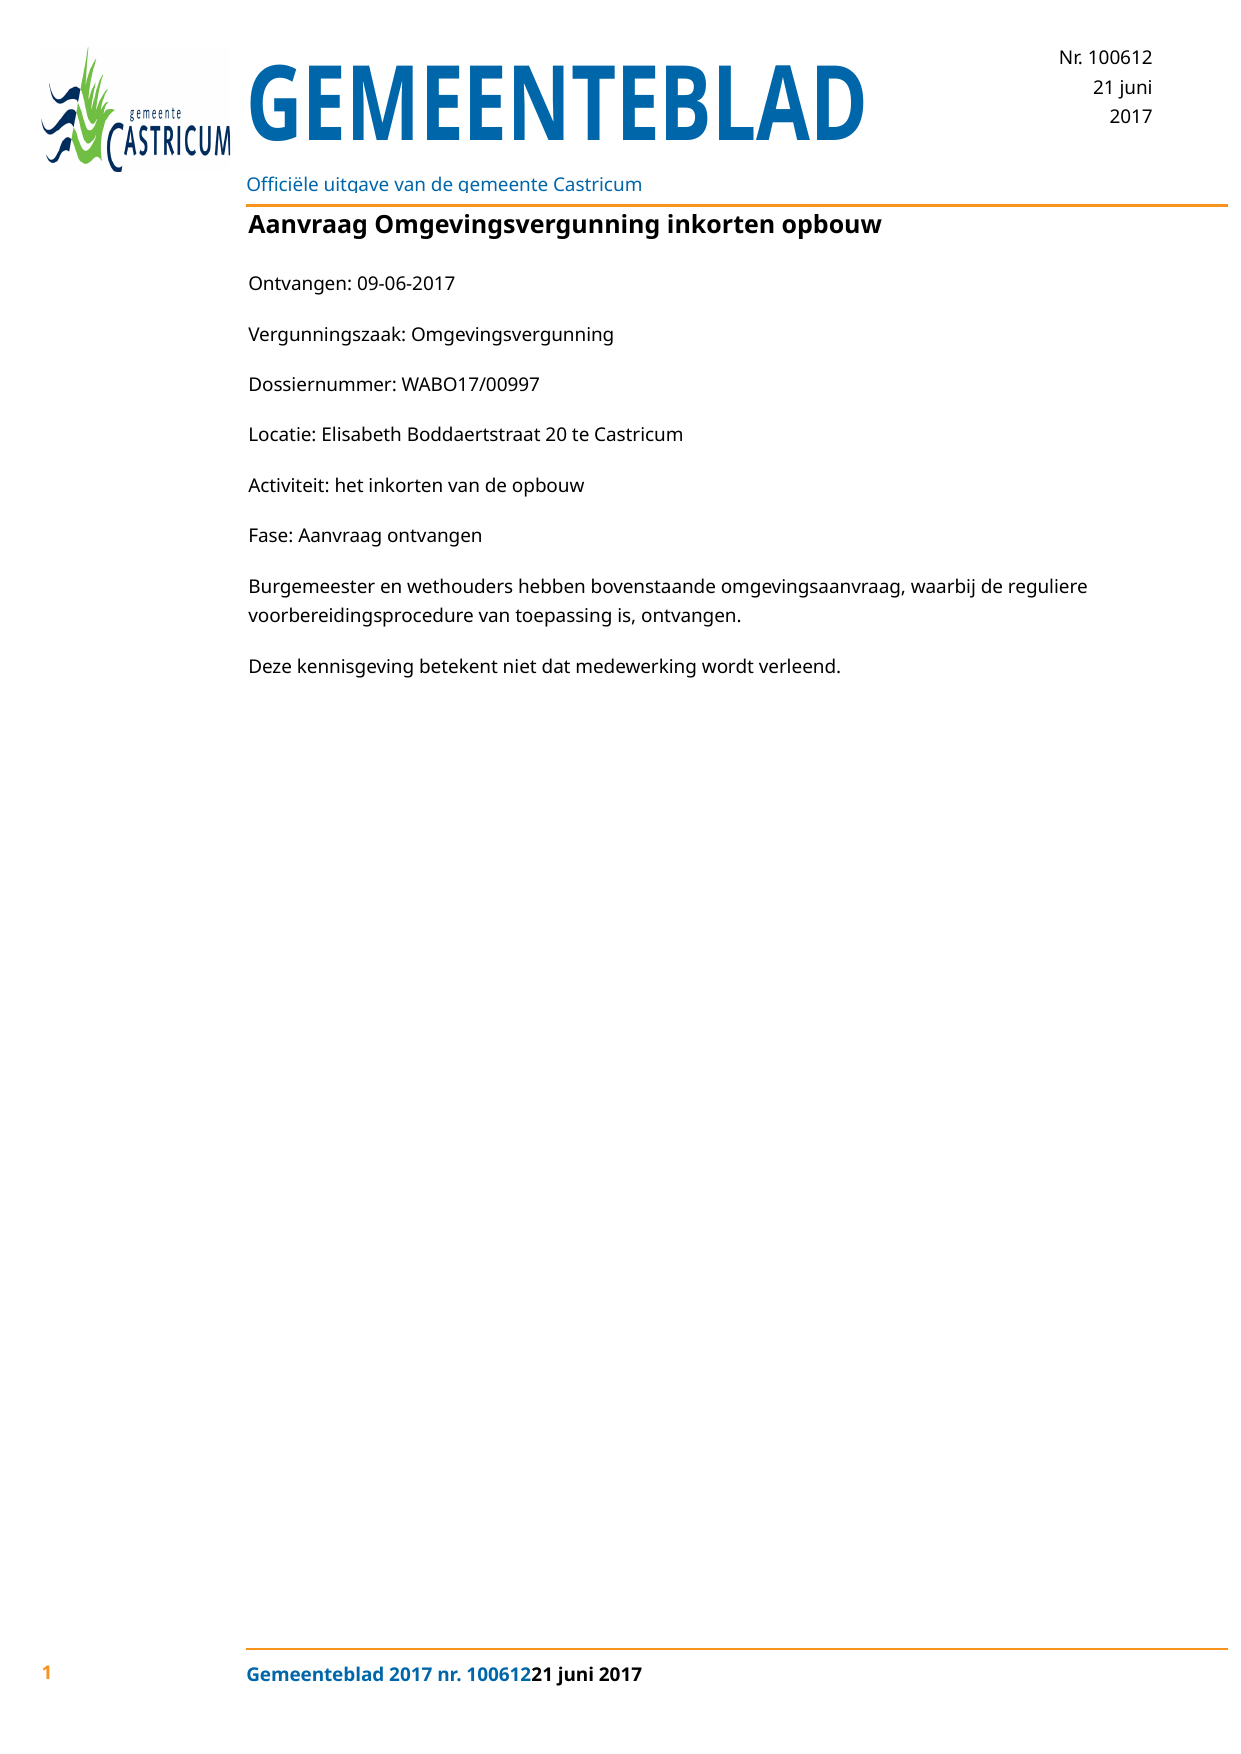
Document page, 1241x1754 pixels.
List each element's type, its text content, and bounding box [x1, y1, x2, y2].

text Activiteit: het inkorten van de opbouw [248, 472, 1152, 498]
text Burgemeester en wethouders hebben bovenstaande omgevingsaanvraag, waarbij de reguliere voorbereidingsprocedure van toepassing is, ontvangen. [248, 573, 1152, 628]
text Aanvraag Omgevingsvergunning inkorten opbouw [248, 207, 1152, 241]
text Ontvangen: 09-06-2017 [248, 270, 1152, 296]
text Vergunningszaak: Omgevingsvergunning [248, 321, 1152, 346]
text Locatie: Elisabeth Boddaertstraat 20 te Castricum [248, 422, 1152, 447]
picture [41, 47, 231, 172]
text Dossiernummer: WABO17/00997 [248, 371, 1152, 397]
text Deze kennisgeving betekent niet dat medewerking wordt verleend. [248, 653, 1152, 678]
text Fase: Aanvraag ontvangen [248, 522, 1152, 548]
